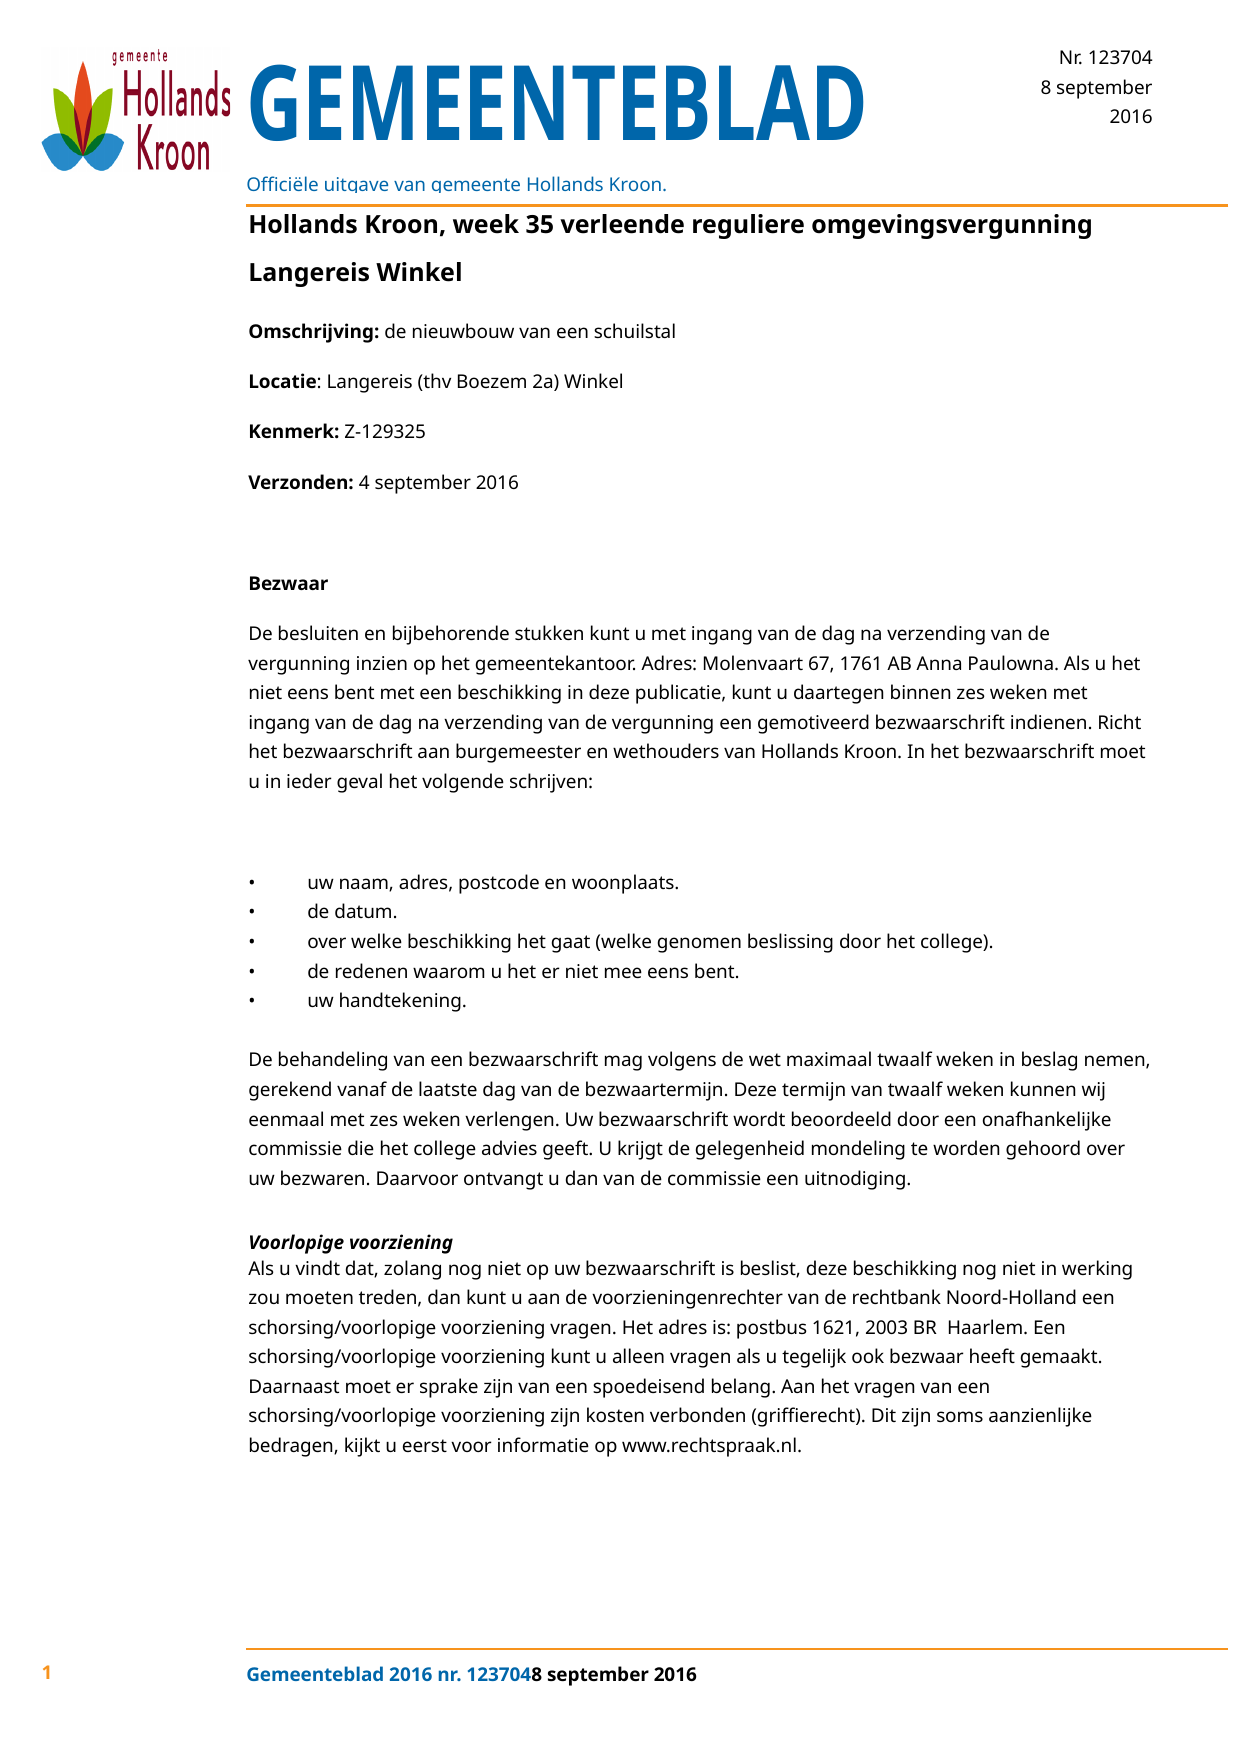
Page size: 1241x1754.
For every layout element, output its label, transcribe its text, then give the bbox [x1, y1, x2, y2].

text Omschrijving: de nieuwbouw van een schuilstal [248, 318, 1152, 344]
text Kenmerk: Z-129325 [248, 419, 1152, 444]
list de datum. [248, 899, 1152, 924]
list uw naam, adres, postcode en woonplaats. [248, 869, 1152, 895]
text De behandeling van een bezwaarschrift mag volgens de wet maximaal twaalf weken in beslag nemen, gerekend vanaf de laatste dag van de bezwaartermijn. Deze termijn van twaalf weken kunnen wij eenmaal met zes weken verlengen. Uw bezwaarschrift wordt beoordeeld door een onafhankelijke commissie die het college advies geeft. U krijgt de gelegenheid mondeling te worden gehoord over uw bezwaren. Daarvoor ontvangt u dan van de commissie een uitnodiging. [248, 1047, 1152, 1191]
text De besluiten en bijbehorende stukken kunt u met ingang van de dag na verzending van de vergunning inzien op het gemeentekantoor. Adres: Molenvaart 67, 1761 AB Anna Paulowna. Als u het niet eens bent met een beschikking in deze publicatie, kunt u daartegen binnen zes weken met ingang van de dag na verzending van de vergunning een gemotiveerd bezwaarschrift indienen. Richt het bezwaarschrift aan burgemeester en wethouders van Hollands Kroon. In het bezwaarschrift moet u in ieder geval het volgende schrijven: [248, 620, 1152, 794]
text Bezwaar [248, 570, 1152, 596]
picture [41, 47, 231, 172]
text Locatie: Langereis (thv Boezem 2a) Winkel [248, 368, 1152, 394]
text Verzonden: 4 september 2016 [248, 469, 1152, 495]
list uw handtekening. [248, 987, 1152, 1013]
list over welke beschikking het gaat (welke genomen beslissing door het college). [248, 928, 1152, 954]
text Hollands Kroon, week 35 verleende reguliere omgevingsvergunning Langereis Winkel [248, 207, 1152, 288]
text Als u vindt dat, zolang nog niet op uw bezwaarschrift is beslist, deze beschikking nog niet in werking zou moeten treden, dan kunt u aan de voorzieningenrechter van de rechtbank Noord-Holland een schorsing/voorlopige voorziening vragen. Het adres is: postbus 1621, 2003 BR Haarlem. Een schorsing/voorlopige voorziening kunt u alleen vragen als u tegelijk ook bezwaar heeft gemaakt. Daarnaast moet er sprake zijn van een spoedeisend belang. Aan het vragen van een schorsing/voorlopige voorziening zijn kosten verbonden (griffierecht). Dit zijn soms aanzienlijke bedragen, kijkt u eerst voor informatie op www.rechtspraak.nl. [248, 1255, 1152, 1458]
text Voorlopige voorziening [248, 1229, 1152, 1255]
list de redenen waarom u het er niet mee eens bent. [248, 958, 1152, 984]
